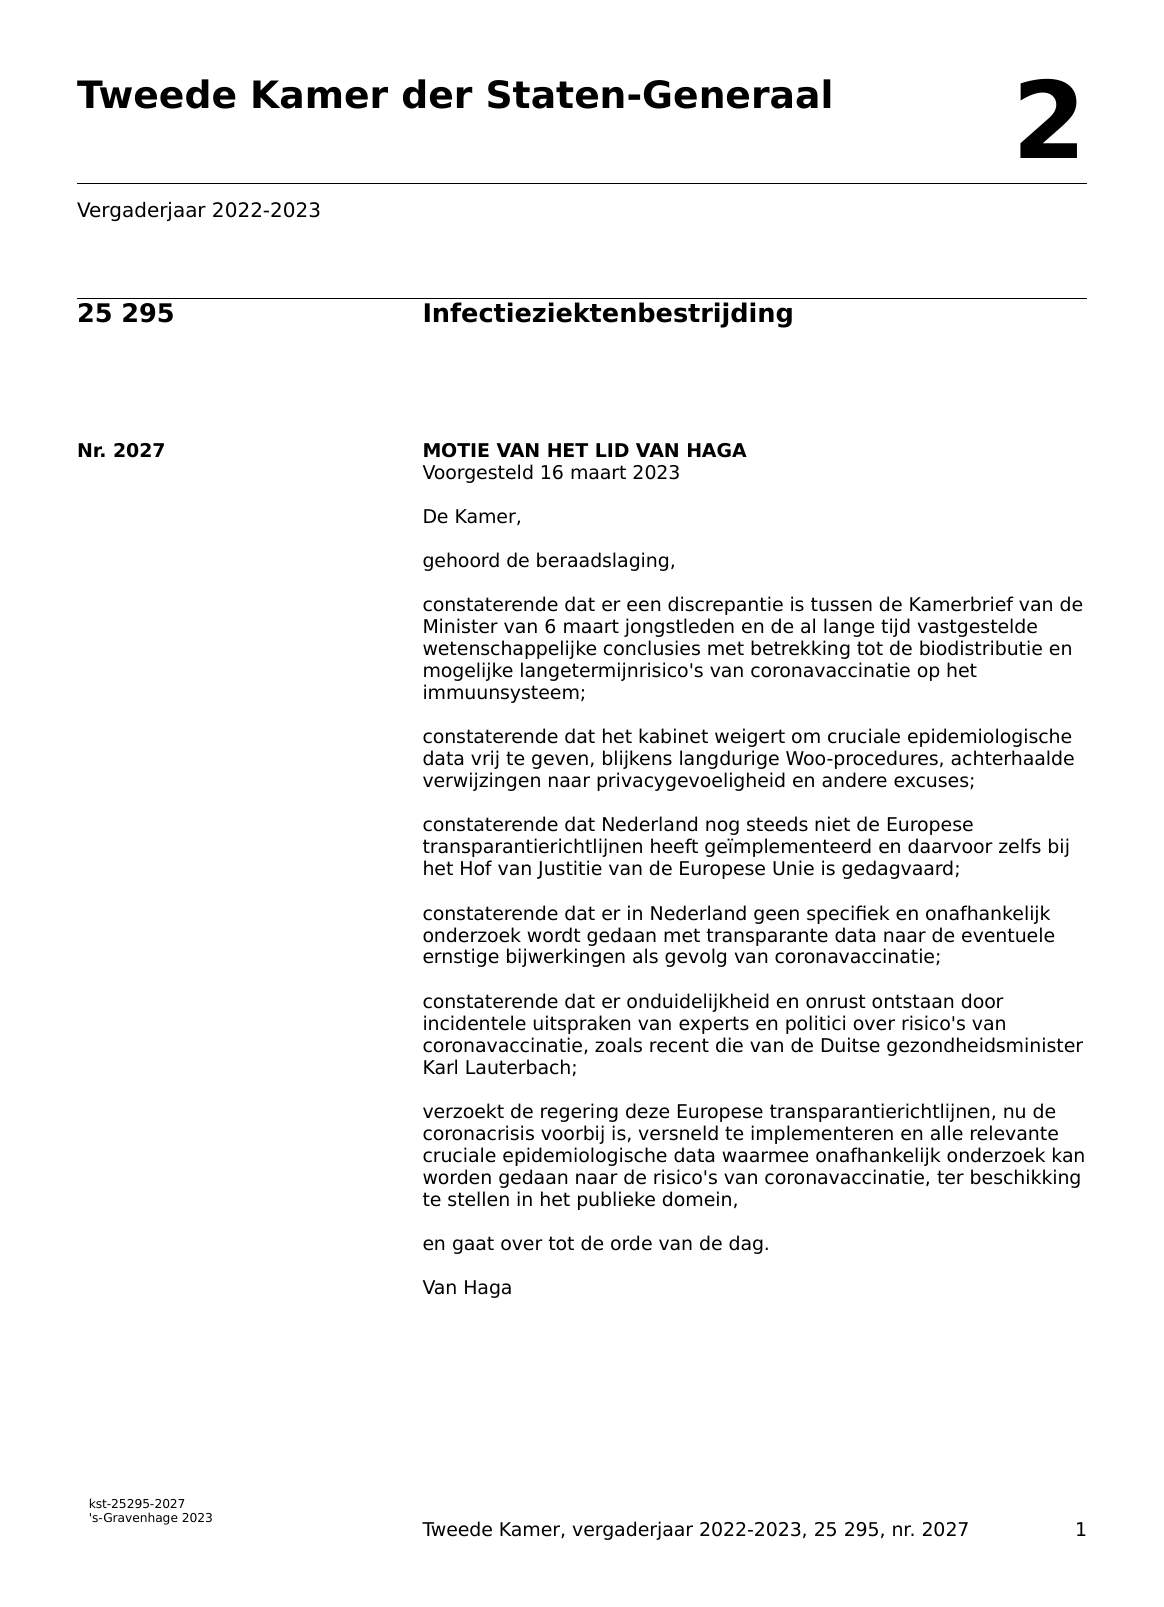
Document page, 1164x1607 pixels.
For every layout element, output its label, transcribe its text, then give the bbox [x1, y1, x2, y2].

text constaterende dat er in Nederland geen specifiek en onafhankelijk onderzoek wordt gedaan met transparante data naar de eventuele ernstige bijwerkingen als gevolg van coronavaccinatie; [422, 902, 1087, 968]
text constaterende dat Nederland nog steeds niet de Europese transparantierichtlijnen heeft geïmplementeerd en daarvoor zelfs bij het Hof van Justitie van de Europese Unie is gedagvaard; [422, 814, 1087, 880]
text De Kamer, [422, 506, 1087, 528]
table_header 2 [886, 59, 1087, 183]
text constaterende dat het kabinet weigert om cruciale epidemiologische data vrij te geven, blijkens langdurige Woo-procedures, achterhaalde verwijzingen naar privacygevoeligheid en andere excuses; [422, 726, 1087, 792]
text kst-25295-2027 [88, 1497, 323, 1511]
subtitle Nr. 2027 MOTIE VAN HET LID VAN HAGA [77, 440, 1087, 462]
text gehoord de beraadslaging, [422, 550, 1087, 572]
text constaterende dat er een discrepantie is tussen de Kamerbrief van de Minister van 6 maart jongstleden en de al lange tijd vastgestelde wetenschappelijke conclusies met betrekking tot de biodistributie en mogelijke langetermijnrisico's van coronavaccinatie op het immuunsysteem; [422, 594, 1087, 704]
table_header Tweede Kamer der Staten-Generaal [77, 59, 886, 183]
table_cell Vergaderjaar 2022-2023 [77, 184, 1087, 298]
text Voorgesteld 16 maart 2023 [422, 462, 1087, 484]
text Van Haga [422, 1277, 1087, 1299]
subtitle 25 295 Infectieziektenbestrijding [77, 299, 1087, 329]
text en gaat over tot de orde van de dag. [422, 1233, 1087, 1255]
text constaterende dat er onduidelijkheid en onrust ontstaan door incidentele uitspraken van experts en politici over risico's van coronavaccinatie, zoals recent die van de Duitse gezondheidsminister Karl Lauterbach; [422, 991, 1087, 1078]
text 's-Gravenhage 2023 [88, 1511, 323, 1525]
text verzoekt de regering deze Europese transparantierichtlijnen, nu de coronacrisis voorbij is, versneld te implementeren en alle relevante cruciale epidemiologische data waarmee onafhankelijk onderzoek kan worden gedaan naar de risico's van coronavaccinatie, ter beschikking te stellen in het publieke domein, [422, 1101, 1087, 1211]
